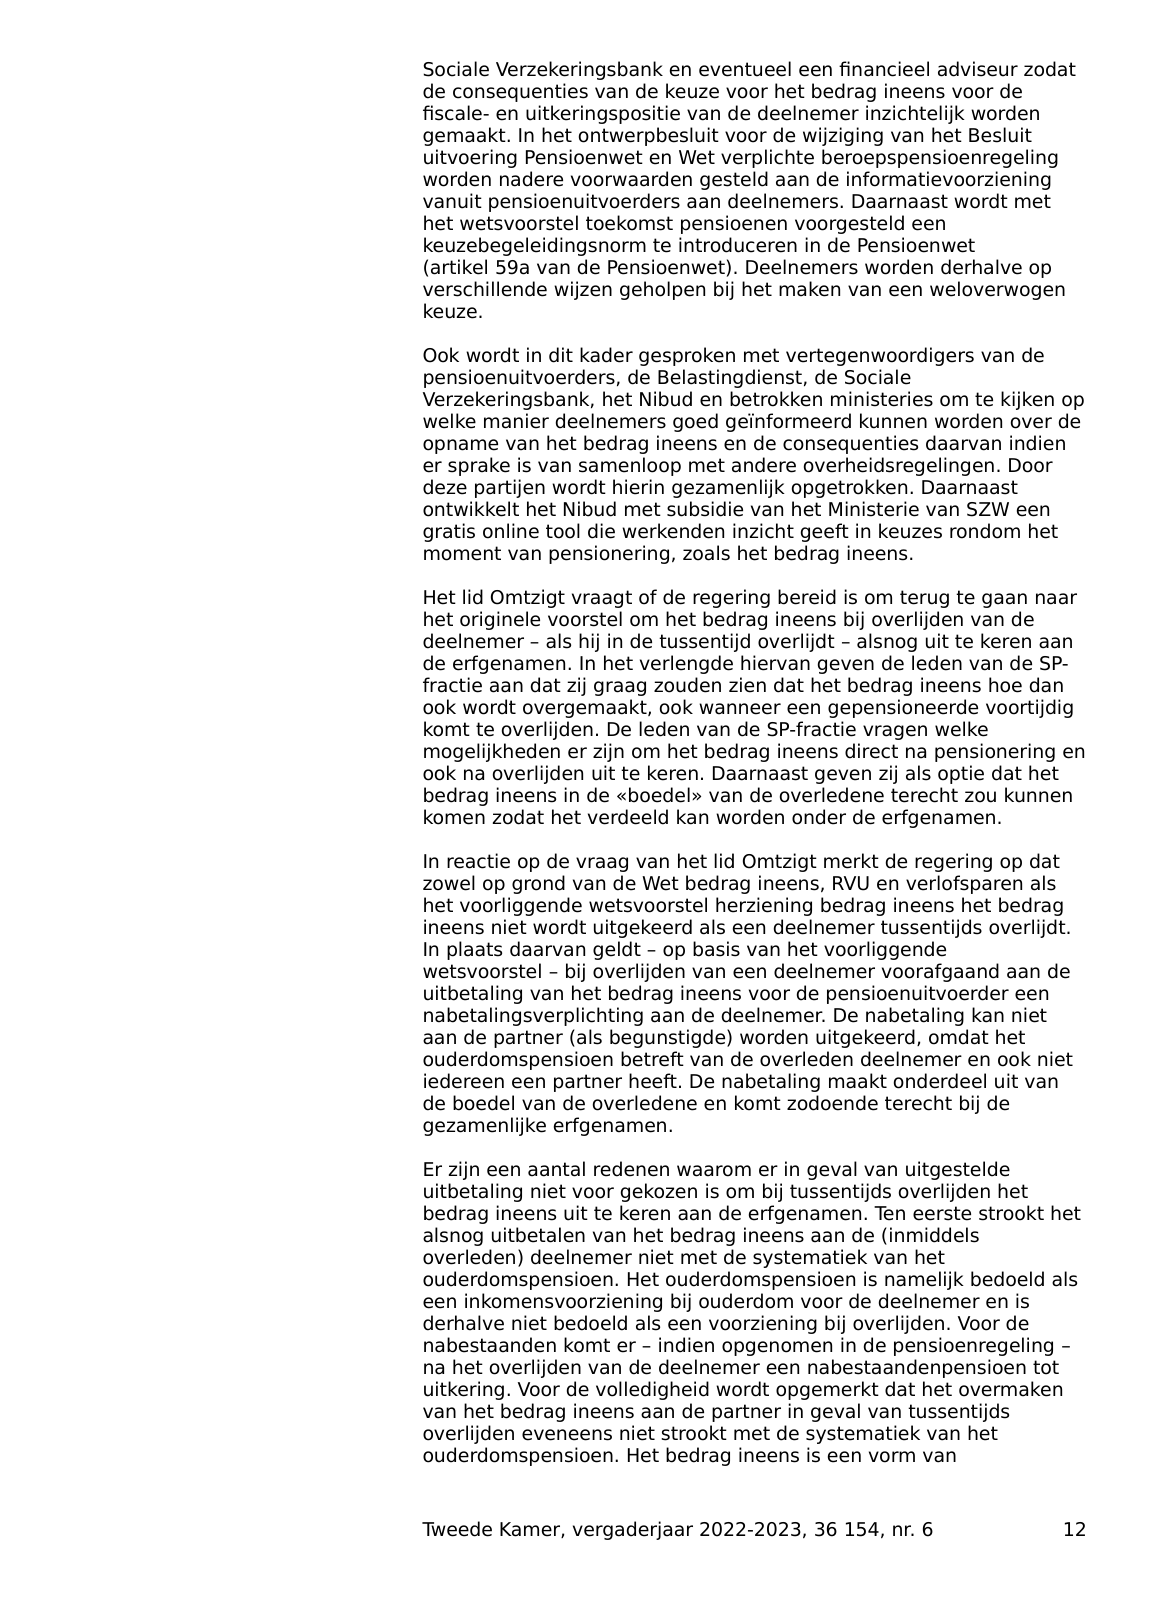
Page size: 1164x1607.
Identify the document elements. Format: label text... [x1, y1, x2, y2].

text Er zijn een aantal redenen waarom er in geval van uitgestelde uitbetaling niet voor gekozen is om bij tussentijds overlijden het bedrag ineens uit te keren aan de erfgenamen. Ten eerste strookt het alsnog uitbetalen van het bedrag ineens aan de (inmiddels overleden) deelnemer niet met de systematiek van het ouderdomspensioen. Het ouderdomspensioen is namelijk bedoeld als een inkomensvoorziening bij ouderdom voor de deelnemer en is derhalve niet bedoeld als een voorziening bij overlijden. Voor de nabestaanden komt er – indien opgenomen in de pensioenregeling – na het overlijden van de deelnemer een nabestaandenpensioen tot uitkering. Voor de volledigheid wordt opgemerkt dat het overmaken van het bedrag ineens aan de partner in geval van tussentijds overlijden eveneens niet strookt met de systematiek van het ouderdomspensioen. Het bedrag ineens is een vorm van [422, 1159, 1087, 1467]
text Ook wordt in dit kader gesproken met vertegenwoordigers van de pensioenuitvoerders, de Belastingdienst, de Sociale Verzekeringsbank, het Nibud en betrokken ministeries om te kijken op welke manier deelnemers goed geïnformeerd kunnen worden over de opname van het bedrag ineens en de consequenties daarvan indien er sprake is van samenloop met andere overheidsregelingen. Door deze partijen wordt hierin gezamenlijk opgetrokken. Daarnaast ontwikkelt het Nibud met subsidie van het Ministerie van SZW een gratis online tool die werkenden inzicht geeft in keuzes rondom het moment van pensionering, zoals het bedrag ineens. [422, 345, 1087, 565]
text Sociale Verzekeringsbank en eventueel een financieel adviseur zodat de consequenties van de keuze voor het bedrag ineens voor de fiscale- en uitkeringspositie van de deelnemer inzichtelijk worden gemaakt. In het ontwerpbesluit voor de wijziging van het Besluit uitvoering Pensioenwet en Wet verplichte beroepspensioenregeling worden nadere voorwaarden gesteld aan de informatievoorziening vanuit pensioenuitvoerders aan deelnemers. Daarnaast wordt met het wetsvoorstel toekomst pensioenen voorgesteld een keuzebegeleidingsnorm te introduceren in de Pensioenwet (artikel 59a van de Pensioenwet). Deelnemers worden derhalve op verschillende wijzen geholpen bij het maken van een weloverwogen keuze. [422, 59, 1087, 323]
text In reactie op de vraag van het lid Omtzigt merkt de regering op dat zowel op grond van de Wet bedrag ineens, RVU en verlofsparen als het voorliggende wetsvoorstel herziening bedrag ineens het bedrag ineens niet wordt uitgekeerd als een deelnemer tussentijds overlijdt. In plaats daarvan geldt – op basis van het voorliggende wetsvoorstel – bij overlijden van een deelnemer voorafgaand aan de uitbetaling van het bedrag ineens voor de pensioenuitvoerder een nabetalingsverplichting aan de deelnemer. De nabetaling kan niet aan de partner (als begunstigde) worden uitgekeerd, omdat het ouderdomspensioen betreft van de overleden deelnemer en ook niet iedereen een partner heeft. De nabetaling maakt onderdeel uit van de boedel van de overledene en komt zodoende terecht bij de gezamenlijke erfgenamen. [422, 851, 1087, 1137]
text Het lid Omtzigt vraagt of de regering bereid is om terug te gaan naar het originele voorstel om het bedrag ineens bij overlijden van de deelnemer – als hij in de tussentijd overlijdt – alsnog uit te keren aan de erfgenamen. In het verlengde hiervan geven de leden van de SP-fractie aan dat zij graag zouden zien dat het bedrag ineens hoe dan ook wordt overgemaakt, ook wanneer een gepensioneerde voortijdig komt te overlijden. De leden van de SP-fractie vragen welke mogelijkheden er zijn om het bedrag ineens direct na pensionering en ook na overlijden uit te keren. Daarnaast geven zij als optie dat het bedrag ineens in de «boedel» van de overledene terecht zou kunnen komen zodat het verdeeld kan worden onder de erfgenamen. [422, 587, 1087, 829]
